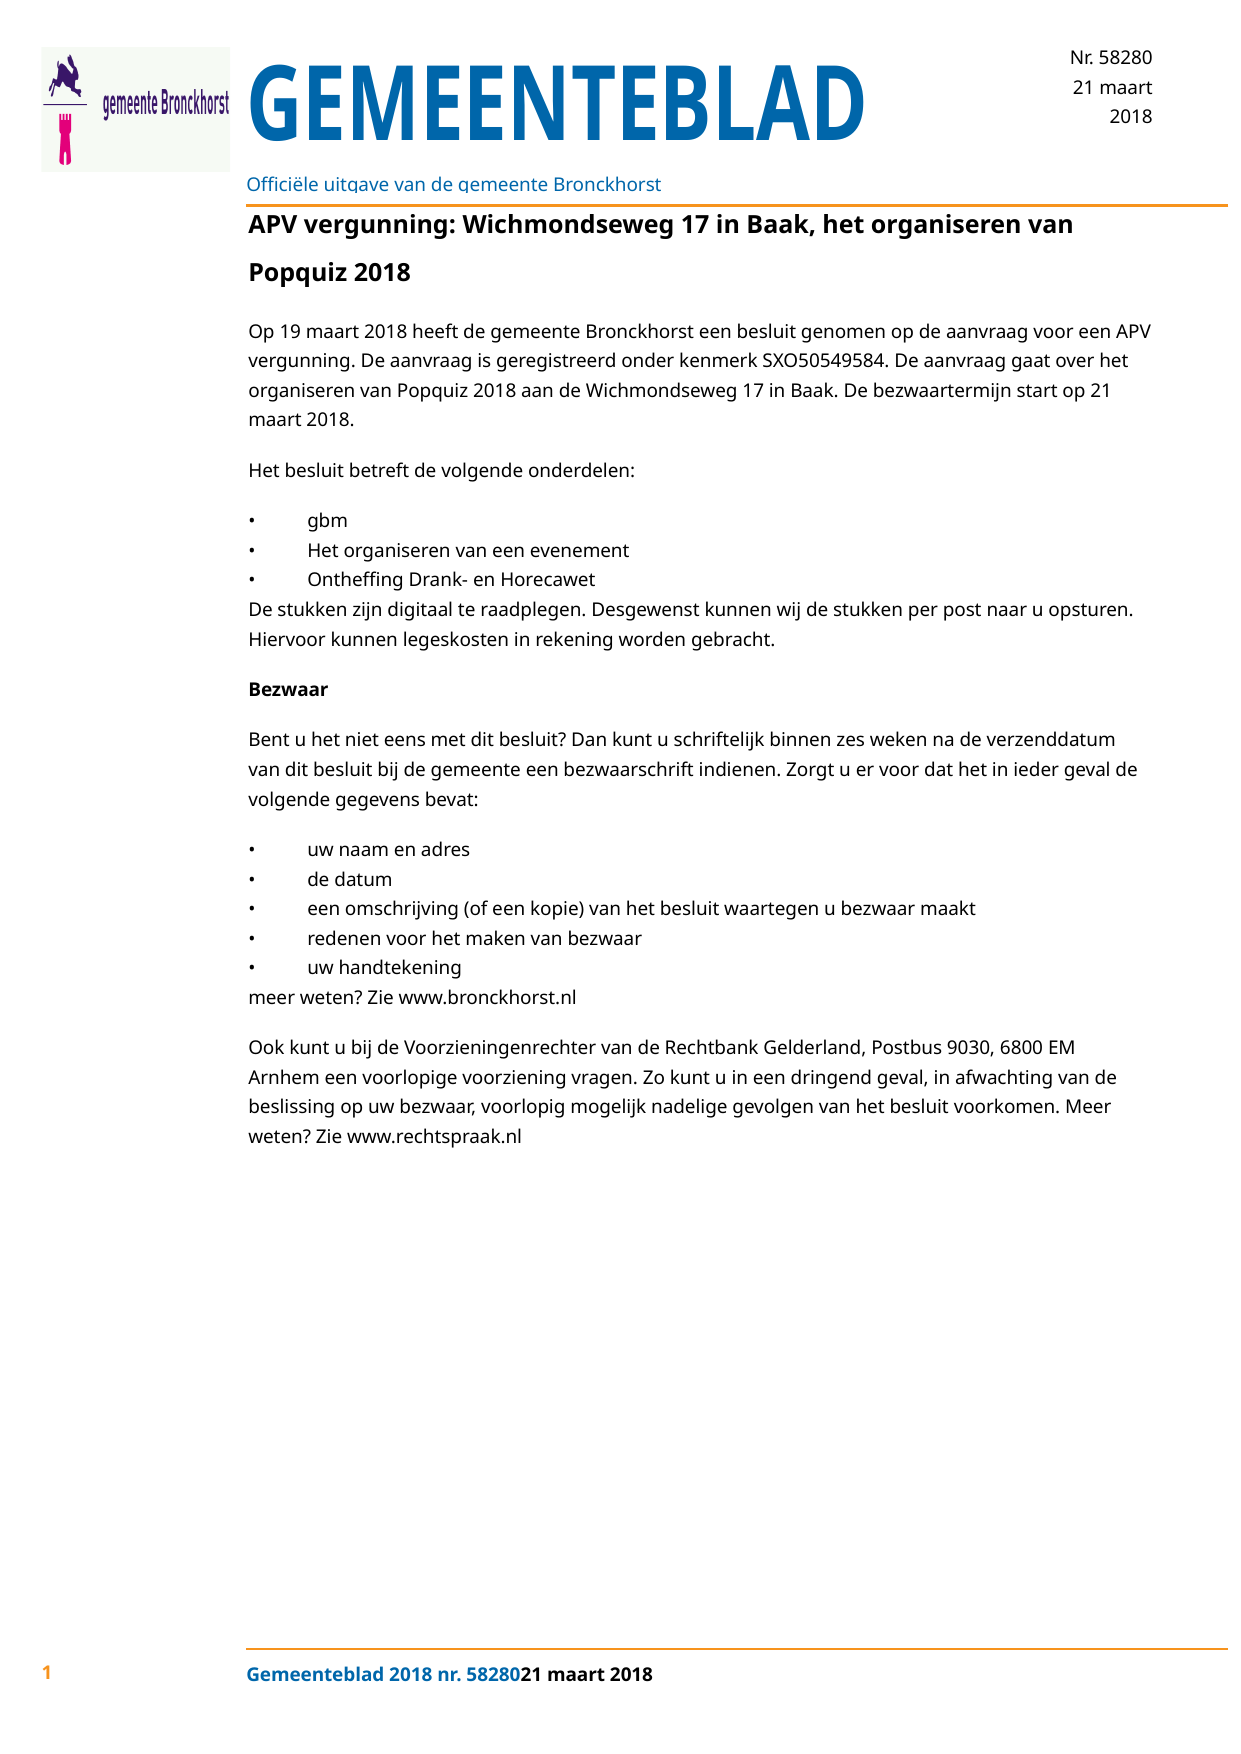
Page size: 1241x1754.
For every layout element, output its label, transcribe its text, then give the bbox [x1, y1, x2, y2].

text Op 19 maart 2018 heeft de gemeente Bronckhorst een besluit genomen op de aanvraag voor een APV vergunning. De aanvraag is geregistreerd onder kenmerk SXO50549584. De aanvraag gaat over het organiseren van Popquiz 2018 aan de Wichmondseweg 17 in Baak. De bezwaartermijn start op 21 maart 2018. [248, 318, 1152, 432]
list de datum [248, 866, 1152, 892]
list gbm [248, 507, 1152, 533]
text Ook kunt u bij de Voorzieningenrechter van de Rechtbank Gelderland, Postbus 9030, 6800 EM Arnhem een voorlopige voorziening vragen. Zo kunt u in een dringend geval, in afwachting van de beslissing op uw bezwaar, voorlopig mogelijk nadelige gevolgen van het besluit voorkomen. Meer weten? Zie www.rechtspraak.nl [248, 1034, 1152, 1149]
picture [41, 47, 231, 172]
list uw naam en adres [248, 836, 1152, 862]
text Bezwaar [248, 676, 1152, 702]
list een omschrijving (of een kopie) van het besluit waartegen u bezwaar maakt [248, 895, 1152, 921]
text Bent u het niet eens met dit besluit? Dan kunt u schriftelijk binnen zes weken na de verzenddatum van dit besluit bij de gemeente een bezwaarschrift indienen. Zorgt u er voor dat het in ieder geval de volgende gegevens bevat: [248, 727, 1152, 812]
list Ontheffing Drank- en Horecawet [248, 567, 1152, 592]
text APV vergunning: Wichmondseweg 17 in Baak, het organiseren van Popquiz 2018 [248, 207, 1152, 288]
text Het besluit betreft de volgende onderdelen: [248, 457, 1152, 483]
text meer weten? Zie www.bronckhorst.nl [248, 984, 1152, 1010]
list uw handtekening [248, 954, 1152, 980]
list redenen voor het maken van bezwaar [248, 925, 1152, 951]
text De stukken zijn digitaal te raadplegen. Desgewenst kunnen wij de stukken per post naar u opsturen. Hiervoor kunnen legeskosten in rekening worden gebracht. [248, 596, 1152, 652]
list Het organiseren van een evenement [248, 537, 1152, 563]
